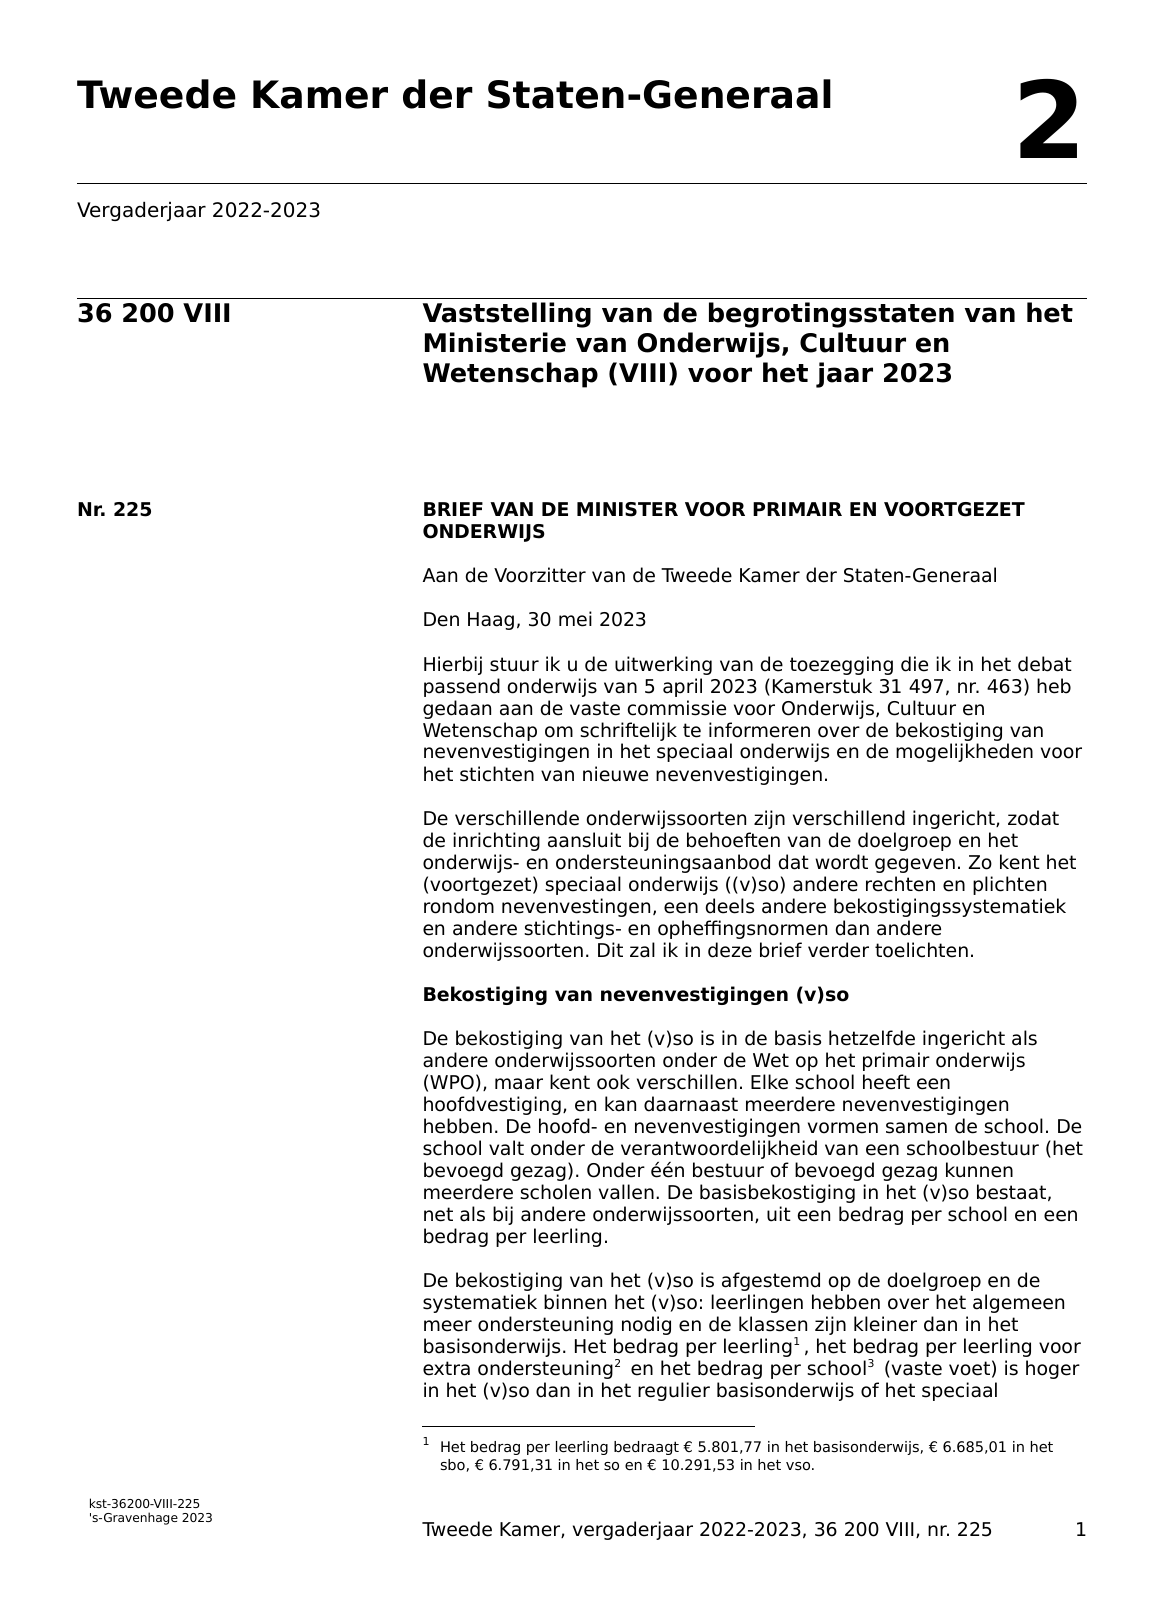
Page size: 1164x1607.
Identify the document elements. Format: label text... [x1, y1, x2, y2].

text De verschillende onderwijssoorten zijn verschillend ingericht, zodat de inrichting aansluit bij de behoeften van de doelgroep en het onderwijs- en ondersteuningsaanbod dat wordt gegeven. Zo kent het (voortgezet) speciaal onderwijs ((v)so) andere rechten en plichten rondom nevenvestingen, een deels andere bekostigingssystematiek en andere stichtings- en opheffingsnormen dan andere onderwijssoorten. Dit zal ik in deze brief verder toelichten. [422, 808, 1087, 961]
table_header 2 [886, 59, 1087, 183]
text kst-36200-VIII-225 [88, 1497, 323, 1511]
text De bekostiging van het (v)so is afgestemd op de doelgroep en de systematiek binnen het (v)so: leerlingen hebben over het algemeen meer ondersteuning nodig en de klassen zijn kleiner dan in het basisonderwijs. Het bedrag per leerling, het bedrag per leerling voor extra ondersteuning en het bedrag per school (vaste voet) is hoger in het (v)so dan in het regulier basisonderwijs of het speciaal [422, 1270, 1087, 1402]
text De bekostiging van het (v)so is in de basis hetzelfde ingericht als andere onderwijssoorten onder de Wet op het primair onderwijs (WPO), maar kent ook verschillen. Elke school heeft een hoofdvestiging, en kan daarnaast meerdere nevenvestigingen hebben. De hoofd- en nevenvestigingen vormen samen de school. De school valt onder de verantwoordelijkheid van een schoolbestuur (het bevoegd gezag). Onder één bestuur of bevoegd gezag kunnen meerdere scholen vallen. De basisbekostiging in het (v)so bestaat, net als bij andere onderwijssoorten, uit een bedrag per school en een bedrag per leerling. [422, 1028, 1087, 1248]
subtitle Bekostiging van nevenvestigingen (v)so [422, 984, 1087, 1006]
table_cell Vergaderjaar 2022-2023 [77, 184, 1087, 298]
text Aan de Voorzitter van de Tweede Kamer der Staten-Generaal [422, 565, 1087, 587]
table_header Tweede Kamer der Staten-Generaal [77, 59, 886, 183]
subtitle 36 200 VIII Vaststelling van de begrotingsstaten van het Ministerie van Onderwijs, Cultuur en Wetenschap (VIII) voor het jaar 2023 [77, 299, 1087, 388]
text Hierbij stuur ik u de uitwerking van de toezegging die ik in het debat passend onderwijs van 5 april 2023 (Kamerstuk 31 497, nr. 463) heb gedaan aan de vaste commissie voor Onderwijs, Cultuur en Wetenschap om schriftelijk te informeren over de bekostiging van nevenvestigingen in het speciaal onderwijs en de mogelijkheden voor het stichten van nieuwe nevenvestigingen. [422, 653, 1087, 785]
text Het bedrag per leerling bedraagt € 5.801,77 in het basisonderwijs, € 6.685,01 in het sbo, € 6.791,31 in het so en € 10.291,53 in het vso. [422, 1435, 1087, 1474]
text 's-Gravenhage 2023 [88, 1511, 323, 1525]
text Den Haag, 30 mei 2023 [422, 609, 1087, 631]
subtitle Nr. 225 BRIEF VAN DE MINISTER VOOR PRIMAIR EN VOORTGEZET ONDERWIJS [77, 499, 1087, 543]
